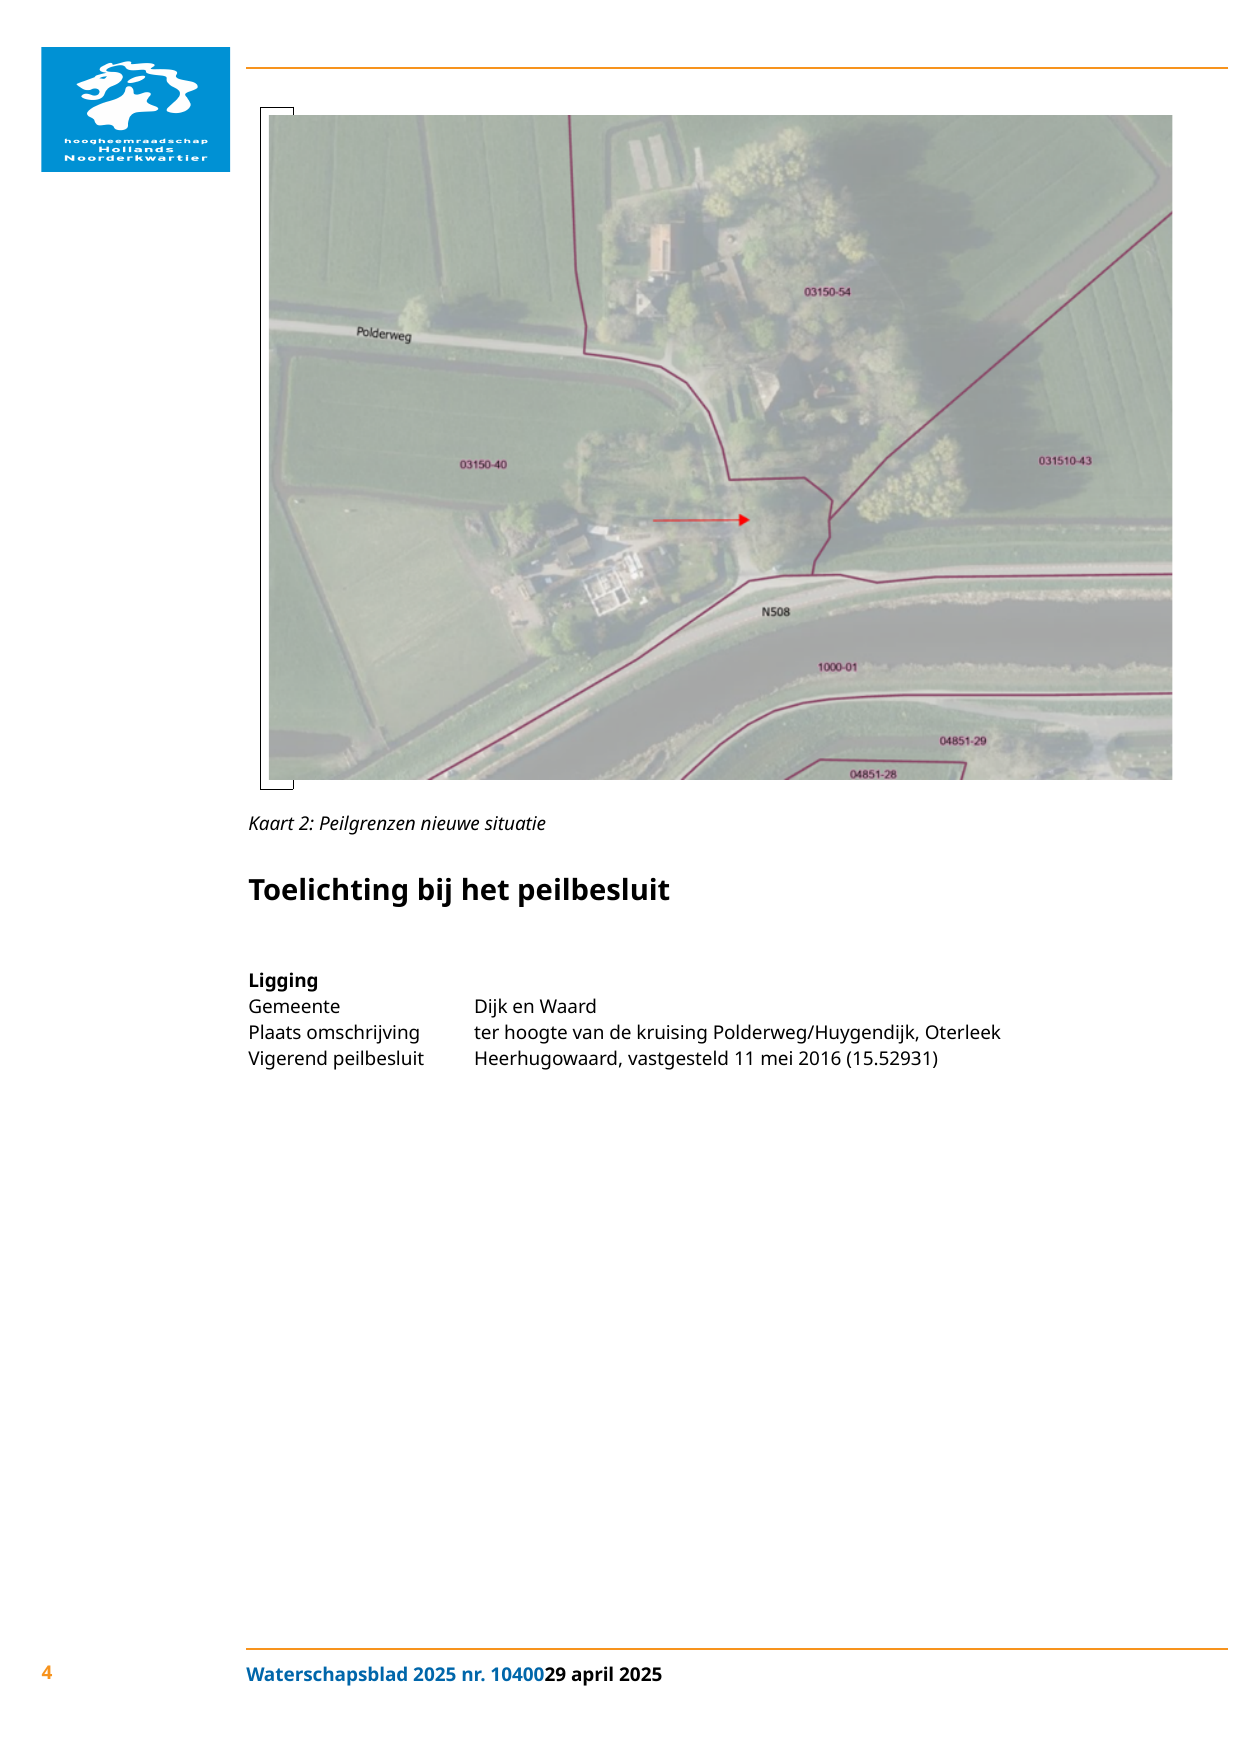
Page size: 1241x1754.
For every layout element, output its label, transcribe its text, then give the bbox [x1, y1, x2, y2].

table_cell ter hoogte van de kruising Polderweg/Huygendijk, Oterleek [474, 1019, 1152, 1045]
picture [268, 115, 1173, 780]
table_header Ligging [248, 968, 1152, 993]
picture [118, 62, 197, 112]
picture [88, 87, 157, 130]
table_cell Dijk en Waard [474, 993, 1152, 1019]
table_cell Plaats omschrijving [248, 1019, 474, 1045]
table_cell Gemeente [248, 993, 474, 1019]
table_cell Vigerend peilbesluit [248, 1045, 474, 1071]
table_cell Heerhugowaard, vastgesteld 11 mei 2016 (15.52931) [474, 1045, 1152, 1071]
text Toelichting bij het peilbesluit [248, 869, 1152, 909]
picture [78, 64, 122, 99]
text Kaart 2: Peilgrenzen nieuwe situatie [248, 810, 1152, 836]
picture [129, 76, 144, 82]
